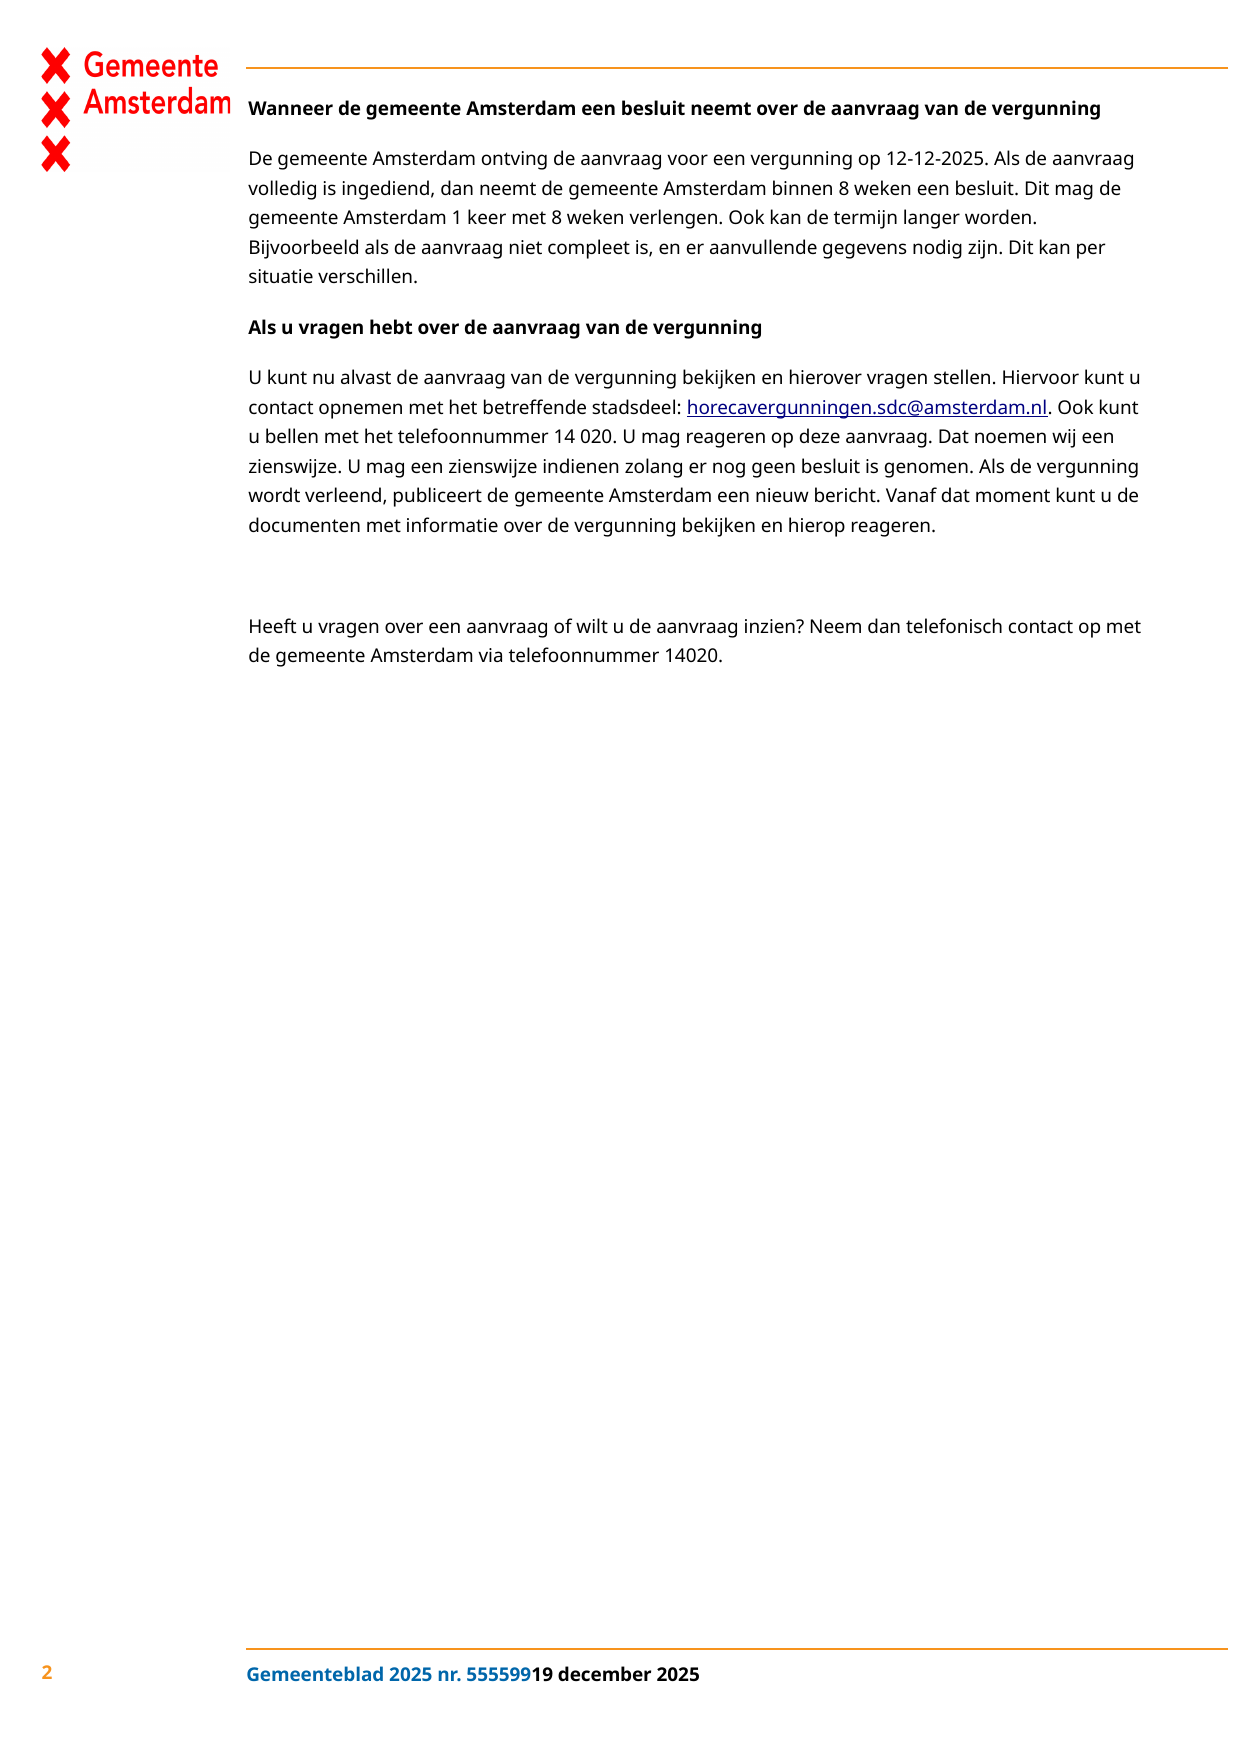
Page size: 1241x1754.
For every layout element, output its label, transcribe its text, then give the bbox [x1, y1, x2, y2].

text De gemeente Amsterdam ontving de aanvraag voor een vergunning op 12-12-2025. Als de aanvraag volledig is ingediend, dan neemt de gemeente Amsterdam binnen 8 weken een besluit. Dit mag de gemeente Amsterdam 1 keer met 8 weken verlengen. Ook kan de termijn langer worden. Bijvoorbeeld als de aanvraag niet compleet is, en er aanvullende gegevens nodig zijn. Dit kan per situatie verschillen. [248, 145, 1152, 289]
text Heeft u vragen over een aanvraag of wilt u de aanvraag inzien? Neem dan telefonisch contact op met de gemeente Amsterdam via telefoonnummer 14020. [248, 613, 1152, 668]
picture [41, 47, 231, 172]
text Wanneer de gemeente Amsterdam een besluit neemt over de aanvraag van de vergunning [248, 95, 1152, 121]
text Als u vragen hebt over de aanvraag van de vergunning [248, 314, 1152, 340]
text U kunt nu alvast de aanvraag van de vergunning bekijken en hierover vragen stellen. Hiervoor kunt u contact opnemen met het betreffende stadsdeel: horecavergunningen.sdc@amsterdam.nl. Ook kunt u bellen met het telefoonnummer 14 020. U mag reageren op deze aanvraag. Dat noemen wij een zienswijze. U mag een zienswijze indienen zolang er nog geen besluit is genomen. Als de vergunning wordt verleend, publiceert de gemeente Amsterdam een nieuw bericht. Vanaf dat moment kunt u de documenten met informatie over de vergunning bekijken en hierop reageren. [248, 364, 1152, 538]
